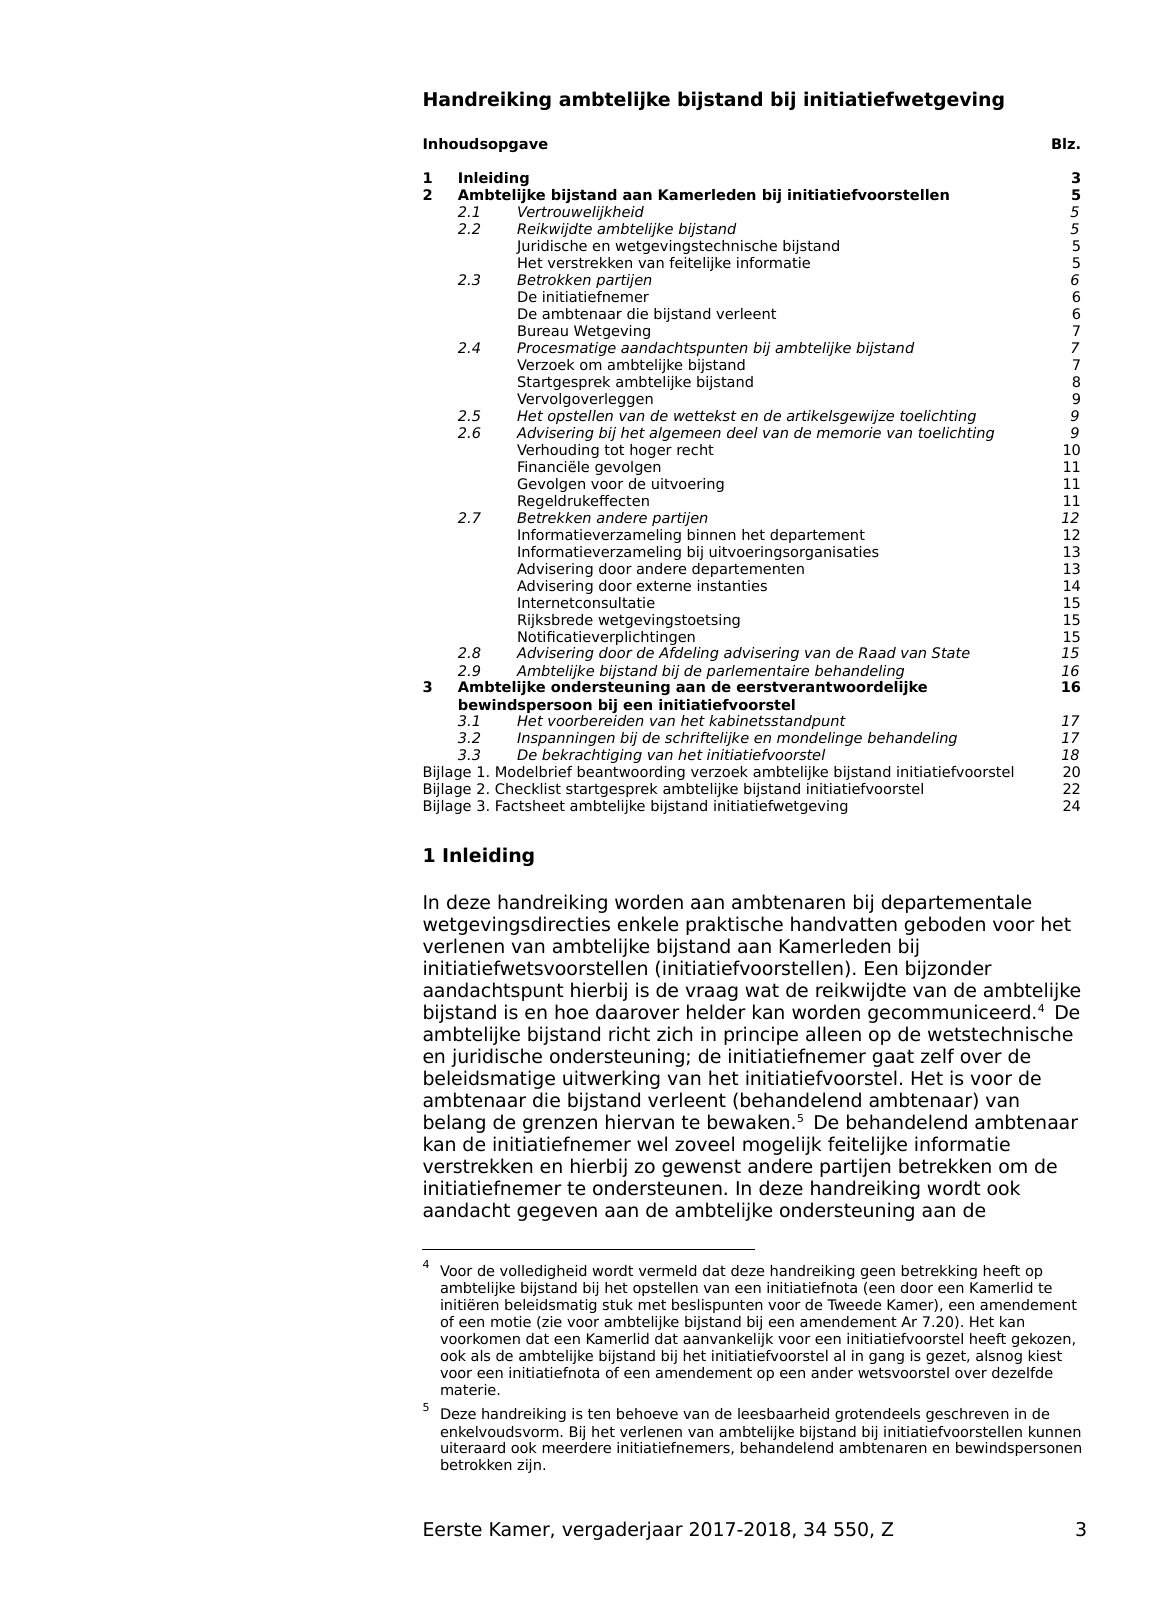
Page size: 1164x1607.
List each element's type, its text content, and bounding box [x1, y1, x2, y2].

table_cell 5 [1028, 255, 1087, 272]
table_cell Advisering bij het algemeen deel van de memorie van toelichting [511, 425, 1027, 442]
table_cell [422, 238, 452, 255]
table_cell 11 [1028, 476, 1087, 493]
table_cell 10 [1028, 442, 1087, 459]
table_cell Informatieverzameling binnen het departement [511, 527, 1027, 543]
table_cell [452, 238, 511, 255]
table_cell 5 [1028, 238, 1087, 255]
table_cell 3.3 [452, 747, 511, 764]
table_cell 5 [1028, 187, 1087, 204]
text In deze handreiking worden aan ambtenaren bij departementale wetgevingsdirecties enkele praktische handvatten geboden voor het verlenen van ambtelijke bijstand aan Kamerleden bij initiatiefwetsvoorstellen (initiatiefvoorstellen). Een bijzonder aandachtspunt hierbij is de vraag wat de reikwijdte van de ambtelijke bijstand is en hoe daarover helder kan worden gecommuniceerd. De ambtelijke bijstand richt zich in principe alleen op de wetstechnische en juridische ondersteuning; de initiatiefnemer gaat zelf over de beleidsmatige uitwerking van het initiatiefvoorstel. Het is voor de ambtenaar die bijstand verleent (behandelend ambtenaar) van belang de grenzen hiervan te bewaken. De behandelend ambtenaar kan de initiatiefnemer wel zoveel mogelijk feitelijke informatie verstrekken en hierbij zo gewenst andere partijen betrekken om de initiatiefnemer te ondersteunen. In deze handreiking wordt ook aandacht gegeven aan de ambtelijke ondersteuning aan de [422, 892, 1087, 1222]
table_cell Verhouding tot hoger recht [511, 442, 1027, 459]
table_cell [422, 374, 452, 391]
table_cell 22 [1028, 781, 1087, 798]
table_cell 6 [1028, 272, 1087, 289]
table_cell [422, 663, 452, 679]
table_cell [422, 527, 452, 543]
table_cell Bijlage 3. Factsheet ambtelijke bijstand initiatiefwetgeving [422, 798, 1027, 815]
table_cell [452, 255, 511, 272]
table_cell De initiatiefnemer [511, 289, 1027, 306]
table_cell [452, 306, 511, 323]
table_cell [422, 611, 452, 628]
table_cell [422, 595, 452, 611]
table_cell [452, 561, 511, 577]
table_cell Betrekken andere partijen [511, 510, 1027, 527]
table_cell Vervolgoverleggen [511, 391, 1027, 408]
table_cell 12 [1028, 527, 1087, 543]
table_cell 17 [1028, 730, 1087, 747]
table_cell Procesmatige aandachtspunten bij ambtelijke bijstand [511, 340, 1027, 357]
text Deze handreiking is ten behoeve van de leesbaarheid grotendeels geschreven in de enkelvoudsvorm. Bij het verlenen van ambtelijke bijstand bij initiatiefvoorstellen kunnen uiteraard ook meerdere initiatiefnemers, behandelend ambtenaren en bewindspersonen betrokken zijn. [422, 1402, 1087, 1474]
table_cell [452, 578, 511, 594]
table_cell 2 [422, 187, 452, 204]
table_cell Verzoek om ambtelijke bijstand [511, 357, 1027, 374]
table_cell 7 [1028, 323, 1087, 340]
table_cell [422, 323, 452, 340]
table_cell Informatieverzameling bij uitvoeringsorganisaties [511, 544, 1027, 561]
table_cell 13 [1028, 561, 1087, 577]
table_cell Rijksbrede wetgevingstoetsing [511, 611, 1027, 628]
table_cell [452, 391, 511, 408]
table_cell 9 [1028, 391, 1087, 408]
table_cell 5 [1028, 204, 1087, 221]
table_cell [422, 493, 452, 509]
table_cell 9 [1028, 425, 1087, 442]
table_cell [422, 425, 452, 442]
table_cell [452, 527, 511, 543]
table_cell Vertrouwelijkheid [511, 204, 1027, 221]
table_cell 11 [1028, 493, 1087, 509]
table_cell [452, 629, 511, 645]
table_cell 3.2 [452, 730, 511, 747]
table_cell Bijlage 2. Checklist startgesprek ambtelijke bijstand initiatiefvoorstel [422, 781, 1027, 798]
table_cell Regeldrukeffecten [511, 493, 1027, 509]
table_cell Het opstellen van de wettekst en de artikelsgewijze toelichting [511, 408, 1027, 425]
table_cell [422, 272, 452, 289]
table_cell Bureau Wetgeving [511, 323, 1027, 340]
table_cell [422, 306, 452, 323]
subtitle 1 Inleiding [422, 845, 1087, 867]
table_cell Betrokken partijen [511, 272, 1027, 289]
table_cell [452, 459, 511, 476]
table_cell [422, 357, 452, 374]
table_cell Advisering door andere departementen [511, 561, 1027, 577]
table_cell [452, 544, 511, 561]
table_cell Het verstrekken van feitelijke informatie [511, 255, 1027, 272]
table_cell [452, 357, 511, 374]
table_cell 16 [1028, 663, 1087, 679]
table_cell Financiële gevolgen [511, 459, 1027, 476]
table_cell [422, 459, 452, 476]
table_cell Ambtelijke bijstand bij de parlementaire behandeling [511, 663, 1027, 679]
table_cell 2.8 [452, 645, 511, 662]
text Voor de volledigheid wordt vermeld dat deze handreiking geen betrekking heeft op ambtelijke bijstand bij het opstellen van een initiatiefnota (een door een Kamerlid te initiëren beleidsmatig stuk met beslispunten voor de Tweede Kamer), een amendement of een motie (zie voor ambtelijke bijstand bij een amendement Ar 7.20). Het kan voorkomen dat een Kamerlid dat aanvankelijk voor een initiatiefvoorstel heeft gekozen, ook als de ambtelijke bijstand bij het initiatiefvoorstel al in gang is gezet, alsnog kiest voor een initiatiefnota of een amendement op een ander wetsvoorstel over dezelfde materie. [422, 1258, 1087, 1399]
table_cell Advisering door de Afdeling advisering van de Raad van State [511, 645, 1027, 662]
table_cell [422, 391, 452, 408]
table_cell 7 [1028, 357, 1087, 374]
table_cell [422, 221, 452, 238]
table_cell [422, 408, 452, 425]
table_cell 11 [1028, 459, 1087, 476]
table_cell [452, 476, 511, 493]
table_cell Reikwijdte ambtelijke bijstand [511, 221, 1027, 238]
table_cell 13 [1028, 544, 1087, 561]
table_cell [422, 289, 452, 306]
table_cell [452, 442, 511, 459]
table_cell 16 [1028, 679, 1087, 713]
table_cell 6 [1028, 289, 1087, 306]
table_cell 2.2 [452, 221, 511, 238]
table_cell 1 [422, 170, 452, 187]
table_cell De bekrachtiging van het initiatiefvoorstel [511, 747, 1027, 764]
table_cell [452, 611, 511, 628]
table_cell 20 [1028, 764, 1087, 781]
table_cell Gevolgen voor de uitvoering [511, 476, 1027, 493]
table_cell [452, 289, 511, 306]
table_cell [422, 578, 452, 594]
table_cell Juridische en wetgevingstechnische bijstand [511, 238, 1027, 255]
table_cell [422, 713, 452, 730]
table_cell [452, 595, 511, 611]
table_cell Het voorbereiden van het kabinetsstandpunt [511, 713, 1027, 730]
table_cell 2.7 [452, 510, 511, 527]
table_cell [511, 153, 1027, 170]
table_cell 14 [1028, 578, 1087, 594]
table_cell 17 [1028, 713, 1087, 730]
table_cell 7 [1028, 340, 1087, 357]
table_cell 2.6 [452, 425, 511, 442]
table_cell 12 [1028, 510, 1087, 527]
table_cell [422, 204, 452, 221]
table_cell [452, 323, 511, 340]
table_cell 15 [1028, 595, 1087, 611]
table_cell [422, 747, 452, 764]
table_cell Bijlage 1. Modelbrief beantwoording verzoek ambtelijke bijstand initiatiefvoorstel [422, 764, 1027, 781]
table_cell Inspanningen bij de schriftelijke en mondelinge behandeling [511, 730, 1027, 747]
table_cell Ambtelijke ondersteuning aan de eerstverantwoordelijke bewindspersoon bij een initiatiefvoorstel [452, 679, 1027, 713]
table_cell Startgesprek ambtelijke bijstand [511, 374, 1027, 391]
table_cell 3 [422, 679, 452, 713]
table_cell De ambtenaar die bijstand verleent [511, 306, 1027, 323]
table_cell [422, 730, 452, 747]
table_cell [422, 510, 452, 527]
table_cell 6 [1028, 306, 1087, 323]
table_cell [1028, 153, 1087, 170]
table_cell Internetconsultatie [511, 595, 1027, 611]
table_cell [422, 629, 452, 645]
table_cell 3 [1028, 170, 1087, 187]
table_cell [422, 544, 452, 561]
table_cell [422, 442, 452, 459]
table_cell 18 [1028, 747, 1087, 764]
table_cell 15 [1028, 611, 1087, 628]
table_cell [422, 561, 452, 577]
table_cell [422, 153, 452, 170]
table_cell 2.4 [452, 340, 511, 357]
table_cell [452, 493, 511, 509]
table_cell Advisering door externe instanties [511, 578, 1027, 594]
table_cell 24 [1028, 798, 1087, 815]
table_cell Ambtelijke bijstand aan Kamerleden bij initiatiefvoorstellen [452, 187, 1027, 204]
table_cell 9 [1028, 408, 1087, 425]
table_cell 3.1 [452, 713, 511, 730]
table_cell 2.1 [452, 204, 511, 221]
table_cell [422, 340, 452, 357]
table_cell 2.5 [452, 408, 511, 425]
subtitle Handreiking ambtelijke bijstand bij initiatiefwetgeving [77, 89, 1087, 111]
table_cell 5 [1028, 221, 1087, 238]
table_header Inhoudsopgave [422, 136, 1027, 153]
table_cell 15 [1028, 645, 1087, 662]
table_cell Inleiding [452, 170, 1027, 187]
table_cell [452, 153, 511, 170]
table_cell [422, 476, 452, 493]
table_header Blz. [1028, 136, 1087, 153]
table_cell 15 [1028, 629, 1087, 645]
table_cell 2.9 [452, 663, 511, 679]
table_cell [452, 374, 511, 391]
table_cell 8 [1028, 374, 1087, 391]
table_cell [422, 255, 452, 272]
table_cell [422, 645, 452, 662]
table_cell 2.3 [452, 272, 511, 289]
table_cell Notificatieverplichtingen [511, 629, 1027, 645]
